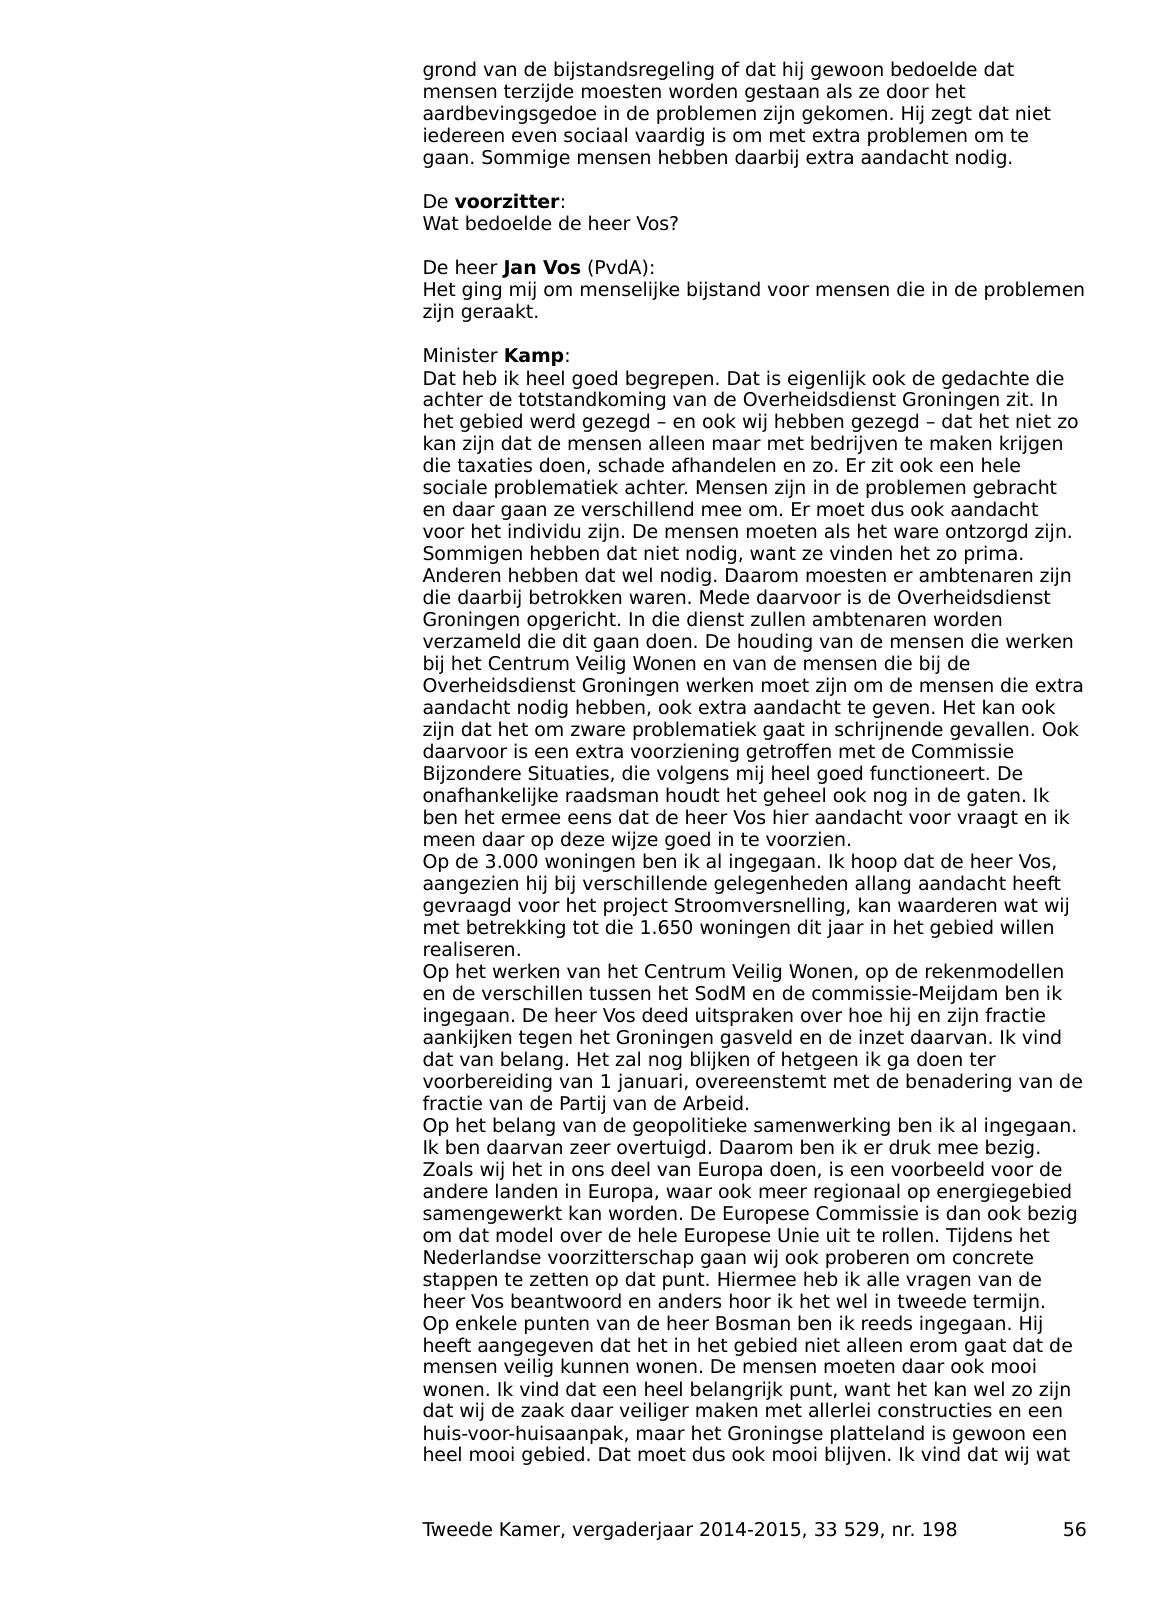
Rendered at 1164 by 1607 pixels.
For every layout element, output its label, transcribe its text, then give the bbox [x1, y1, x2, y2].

text Op de 3.000 woningen ben ik al ingegaan. Ik hoop dat de heer Vos, aangezien hij bij verschillende gelegenheden allang aandacht heeft gevraagd voor het project Stroomversnelling, kan waarderen wat wij met betrekking tot die 1.650 woningen dit jaar in het gebied willen realiseren. [422, 851, 1087, 961]
text De voorzitter: [422, 191, 1087, 213]
text Op het belang van de geopolitieke samenwerking ben ik al ingegaan. Ik ben daarvan zeer overtuigd. Daarom ben ik er druk mee bezig. Zoals wij het in ons deel van Europa doen, is een voorbeeld voor de andere landen in Europa, waar ook meer regionaal op energiegebied samengewerkt kan worden. De Europese Commissie is dan ook bezig om dat model over de hele Europese Unie uit te rollen. Tijdens het Nederlandse voorzitterschap gaan wij ook proberen om concrete stappen te zetten op dat punt. Hiermee heb ik alle vragen van de heer Vos beantwoord en anders hoor ik het wel in tweede termijn. [422, 1115, 1087, 1312]
text grond van de bijstandsregeling of dat hij gewoon bedoelde dat mensen terzijde moesten worden gestaan als ze door het aardbevingsgedoe in de problemen zijn gekomen. Hij zegt dat niet iedereen even sociaal vaardig is om met extra problemen om te gaan. Sommige mensen hebben daarbij extra aandacht nodig. [422, 59, 1087, 169]
text Minister Kamp: [422, 345, 1087, 367]
text De heer Jan Vos (PvdA): [422, 257, 1087, 279]
text Op enkele punten van de heer Bosman ben ik reeds ingegaan. Hij heeft aangegeven dat het in het gebied niet alleen erom gaat dat de mensen veilig kunnen wonen. De mensen moeten daar ook mooi wonen. Ik vind dat een heel belangrijk punt, want het kan wel zo zijn dat wij de zaak daar veiliger maken met allerlei constructies en een huis-voor-huisaanpak, maar het Groningse platteland is gewoon een heel mooi gebied. Dat moet dus ook mooi blijven. Ik vind dat wij wat [422, 1312, 1087, 1466]
text Op het werken van het Centrum Veilig Wonen, op de rekenmodellen en de verschillen tussen het SodM en de commissie-Meijdam ben ik ingegaan. De heer Vos deed uitspraken over hoe hij en zijn fractie aankijken tegen het Groningen gasveld en de inzet daarvan. Ik vind dat van belang. Het zal nog blijken of hetgeen ik ga doen ter voorbereiding van 1 januari, overeenstemt met de benadering van de fractie van de Partij van de Arbeid. [422, 961, 1087, 1115]
text Wat bedoelde de heer Vos? [422, 213, 1087, 235]
text Het ging mij om menselijke bijstand voor mensen die in de problemen zijn geraakt. [422, 279, 1087, 323]
text Dat heb ik heel goed begrepen. Dat is eigenlijk ook de gedachte die achter de totstandkoming van de Overheidsdienst Groningen zit. In het gebied werd gezegd – en ook wij hebben gezegd – dat het niet zo kan zijn dat de mensen alleen maar met bedrijven te maken krijgen die taxaties doen, schade afhandelen en zo. Er zit ook een hele sociale problematiek achter. Mensen zijn in de problemen gebracht en daar gaan ze verschillend mee om. Er moet dus ook aandacht voor het individu zijn. De mensen moeten als het ware ontzorgd zijn. Sommigen hebben dat niet nodig, want ze vinden het zo prima. Anderen hebben dat wel nodig. Daarom moesten er ambtenaren zijn die daarbij betrokken waren. Mede daarvoor is de Overheidsdienst Groningen opgericht. In die dienst zullen ambtenaren worden verzameld die dit gaan doen. De houding van de mensen die werken bij het Centrum Veilig Wonen en van de mensen die bij de Overheidsdienst Groningen werken moet zijn om de mensen die extra aandacht nodig hebben, ook extra aandacht te geven. Het kan ook zijn dat het om zware problematiek gaat in schrijnende gevallen. Ook daarvoor is een extra voorziening getroffen met de Commissie Bijzondere Situaties, die volgens mij heel goed functioneert. De onafhankelijke raadsman houdt het geheel ook nog in de gaten. Ik ben het ermee eens dat de heer Vos hier aandacht voor vraagt en ik meen daar op deze wijze goed in te voorzien. [422, 367, 1087, 851]
